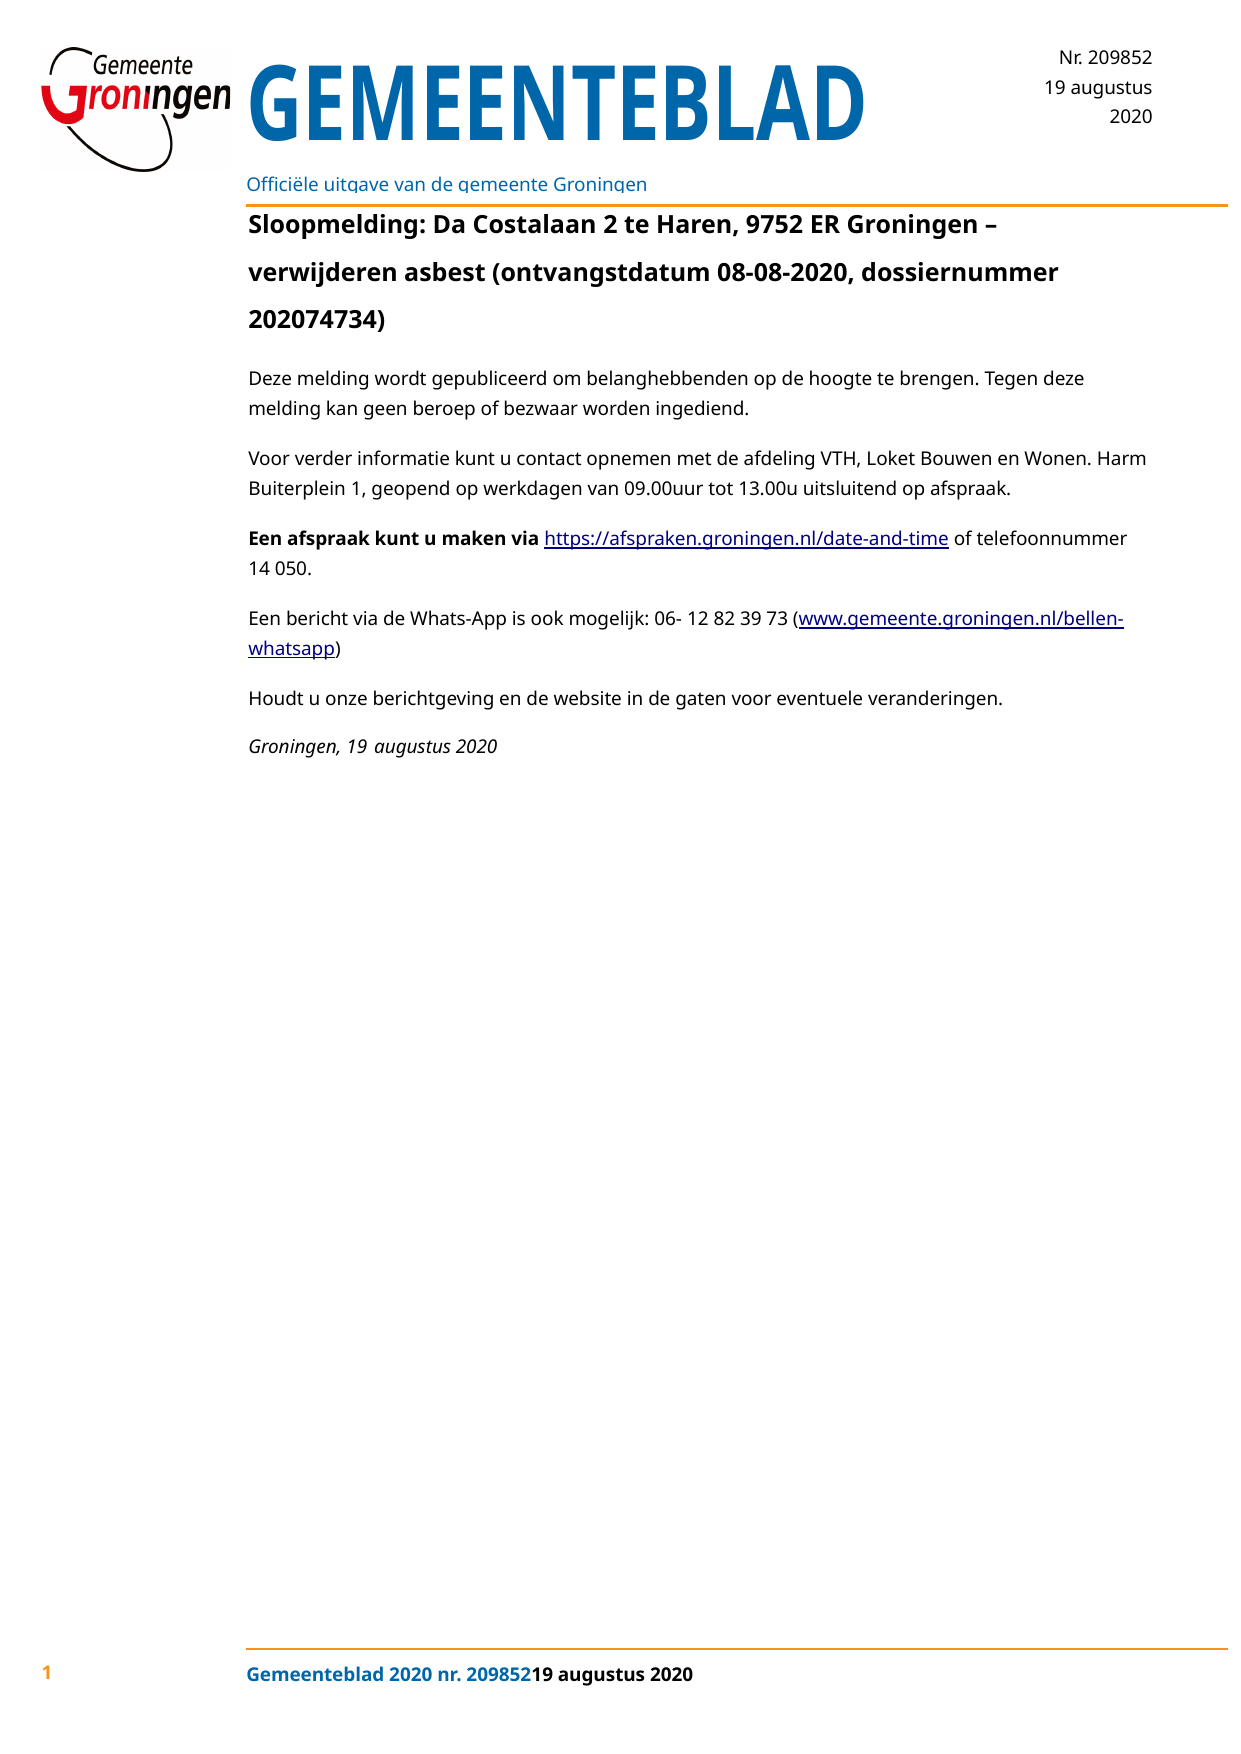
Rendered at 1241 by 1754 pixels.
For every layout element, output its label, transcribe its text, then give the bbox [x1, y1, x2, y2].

picture [41, 47, 231, 172]
text Groningen, 19 augustus 2020 [248, 733, 1152, 759]
text Een afspraak kunt u maken via https://afspraken.groningen.nl/date-and-time of telefoonnummer 14 050. [248, 526, 1152, 581]
text Sloopmelding: Da Costalaan 2 te Haren, 9752 ER Groningen – verwijderen asbest (ontvangstdatum 08-08-2020, dossiernummer 202074734) [248, 207, 1152, 336]
text Houdt u onze berichtgeving en de website in de gaten voor eventuele veranderingen. [248, 686, 1152, 711]
text Deze melding wordt gepubliceerd om belanghebbenden op de hoogte te brengen. Tegen deze melding kan geen beroep of bezwaar worden ingediend. [248, 366, 1152, 421]
text Voor verder informatie kunt u contact opnemen met de afdeling VTH, Loket Bouwen en Wonen. Harm Buiterplein 1, geopend op werkdagen van 09.00uur tot 13.00u uitsluitend op afspraak. [248, 446, 1152, 501]
text Een bericht via de Whats-App is ook mogelijk: 06- 12 82 39 73 (www.gemeente.groningen.nl/bellen-whatsapp) [248, 606, 1152, 661]
